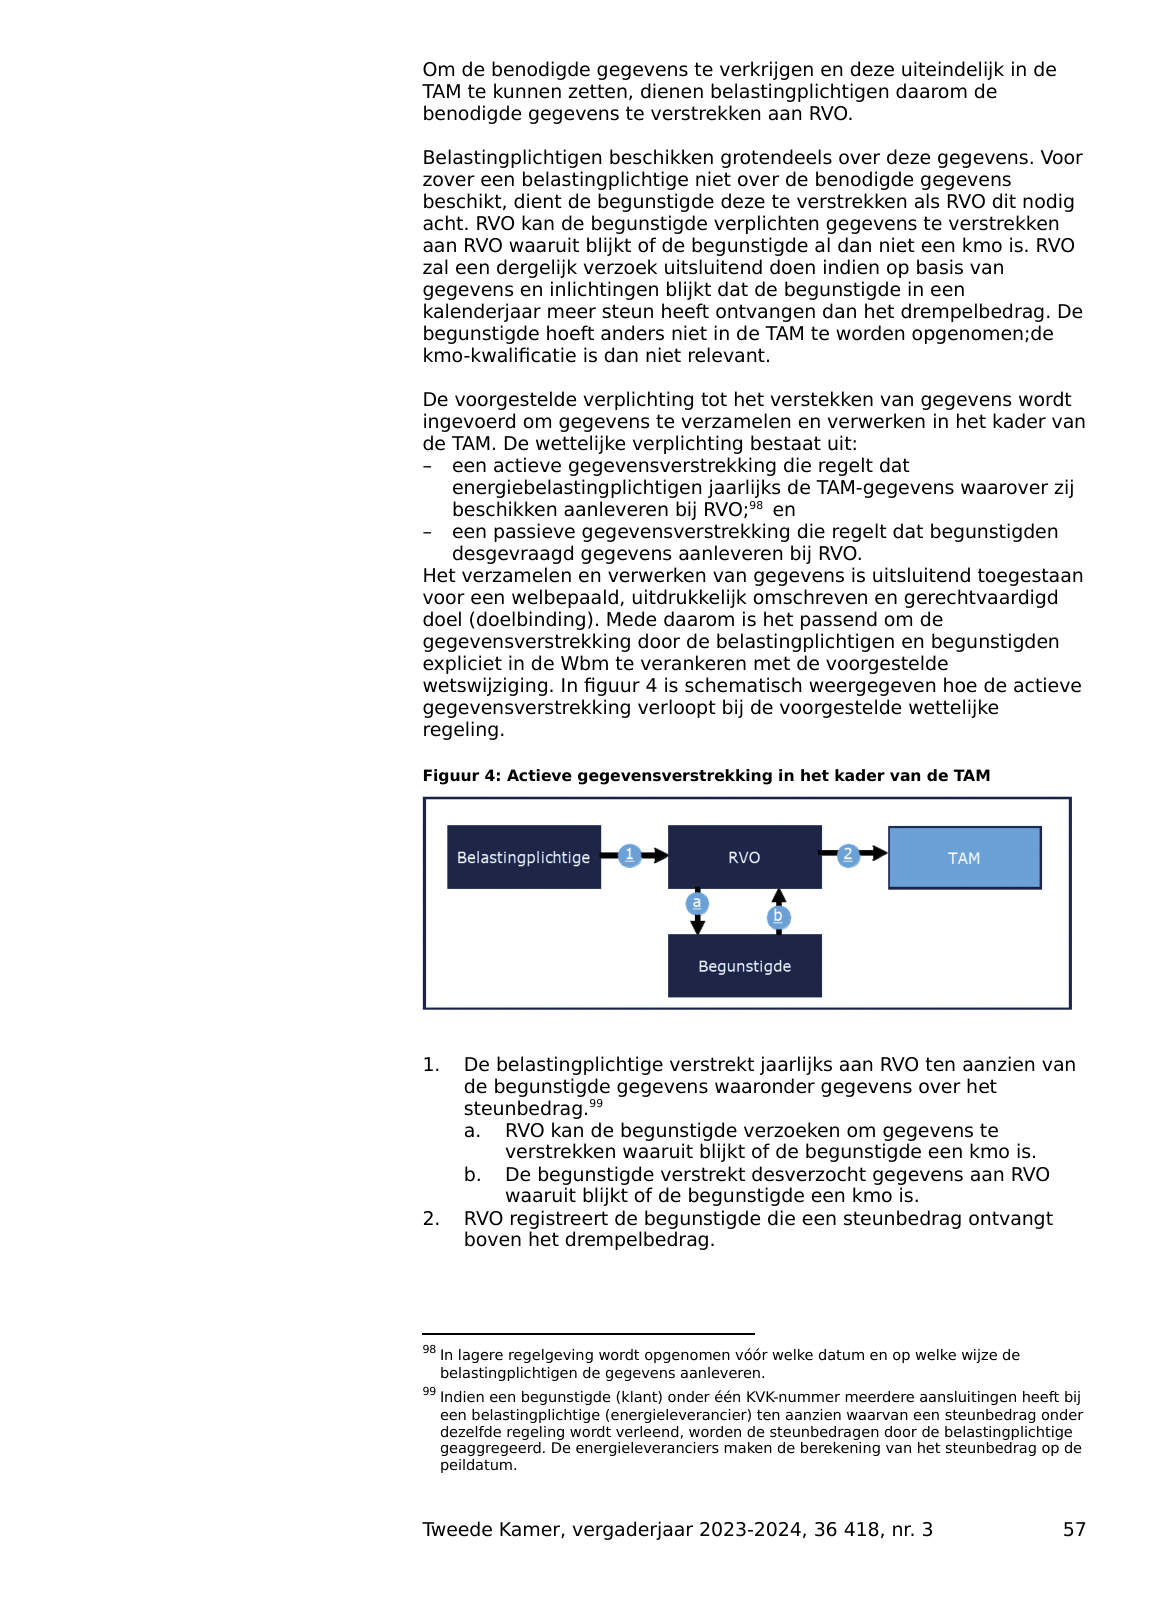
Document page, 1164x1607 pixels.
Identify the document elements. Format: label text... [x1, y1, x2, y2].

text De voorgestelde verplichting tot het verstekken van gegevens wordt ingevoerd om gegevens te verzamelen en verwerken in het kader van de TAM. De wettelijke verplichting bestaat uit: [422, 389, 1087, 455]
text Het verzamelen en verwerken van gegevens is uitsluitend toegestaan voor een welbepaald, uitdrukkelijk omschreven en gerechtvaardigd doel (doelbinding). Mede daarom is het passend om de gegevensverstrekking door de belastingplichtigen en begunstigden expliciet in de Wbm te verankeren met de voorgestelde wetswijziging. In figuur 4 is schematisch weergegeven hoe de actieve gegevensverstrekking verloopt bij de voorgestelde wettelijke regeling. [422, 565, 1087, 741]
text In lagere regelgeving wordt opgenomen vóór welke datum en op welke wijze de belastingplichtigen de gegevens aanleveren. [422, 1343, 1087, 1382]
text 2. RVO registreert de begunstigde die een steunbedrag ontvangt boven het drempelbedrag. [422, 1207, 1087, 1251]
text 1. De belastingplichtige verstrekt jaarlijks aan RVO ten aanzien van de begunstigde gegevens waaronder gegevens over het steunbedrag. [422, 1053, 1087, 1119]
text Figuur 4: Actieve gegevensverstrekking in het kader van de TAM [422, 767, 1072, 785]
text Om de benodigde gegevens te verkrijgen en deze uiteindelijk in de TAM te kunnen zetten, dienen belastingplichtigen daarom de benodigde gegevens te verstrekken aan RVO. [422, 59, 1087, 125]
picture [422, 796, 1072, 1010]
text a. RVO kan de begunstigde verzoeken om gegevens te verstrekken waaruit blijkt of de begunstigde een kmo is. [464, 1119, 1087, 1163]
text Indien een begunstigde (klant) onder één KVK-nummer meerdere aansluitingen heeft bij een belastingplichtige (energieleverancier) ten aanzien waarvan een steunbedrag onder dezelfde regeling wordt verleend, worden de steunbedragen door de belastingplichtige geaggregeerd. De energieleveranciers maken de berekening van het steunbedrag op de peildatum. [422, 1385, 1087, 1474]
text – een actieve gegevensverstrekking die regelt dat energiebelastingplichtigen jaarlijks de TAM-gegevens waarover zij beschikken aanleveren bij RVO; en [422, 455, 1087, 521]
text – een passieve gegevensverstrekking die regelt dat begunstigden desgevraagd gegevens aanleveren bij RVO. [422, 521, 1087, 565]
text Belastingplichtigen beschikken grotendeels over deze gegevens. Voor zover een belastingplichtige niet over de benodigde gegevens beschikt, dient de begunstigde deze te verstrekken als RVO dit nodig acht. RVO kan de begunstigde verplichten gegevens te verstrekken aan RVO waaruit blijkt of de begunstigde al dan niet een kmo is. RVO zal een dergelijk verzoek uitsluitend doen indien op basis van gegevens en inlichtingen blijkt dat de begunstigde in een kalenderjaar meer steun heeft ontvangen dan het drempelbedrag. De begunstigde hoeft anders niet in de TAM te worden opgenomen;de kmo-kwalificatie is dan niet relevant. [422, 147, 1087, 367]
text b. De begunstigde verstrekt desverzocht gegevens aan RVO waaruit blijkt of de begunstigde een kmo is. [464, 1163, 1087, 1207]
